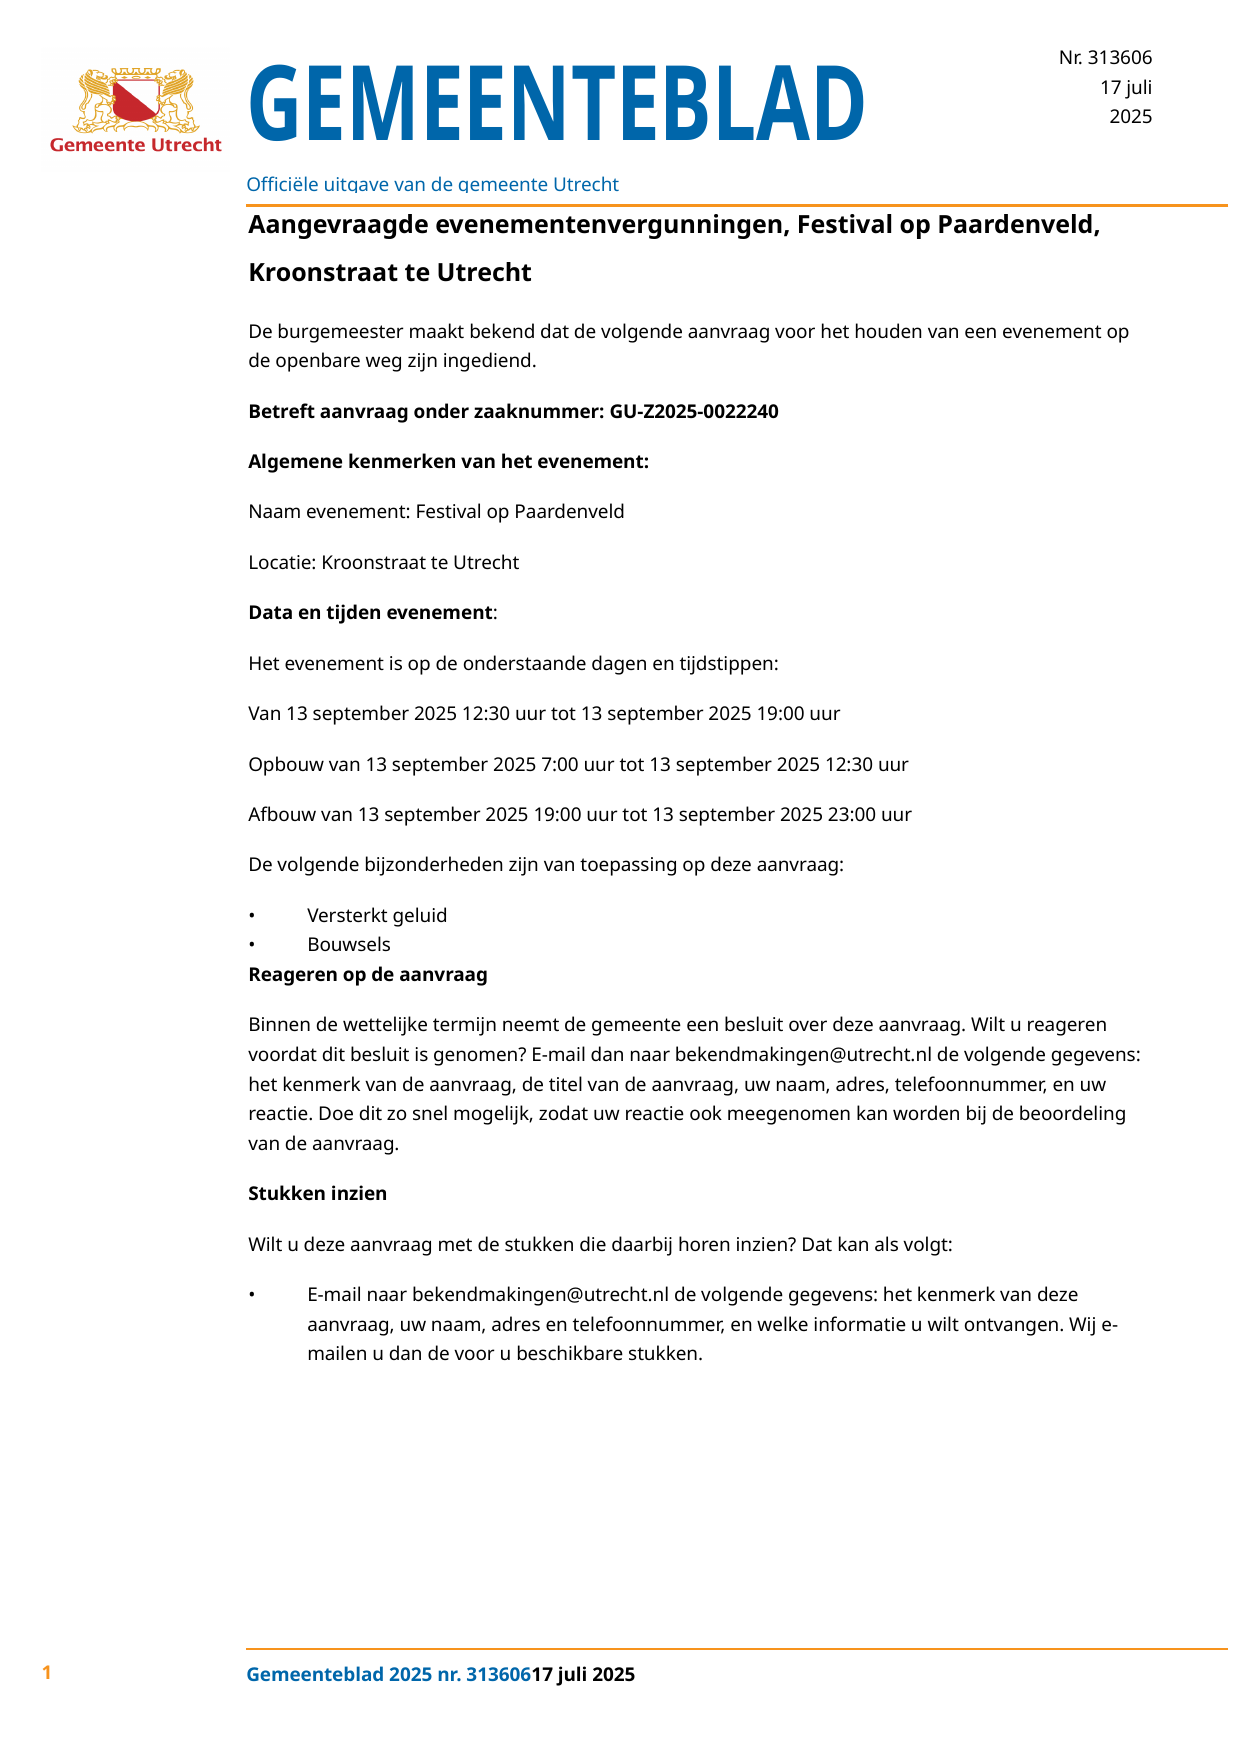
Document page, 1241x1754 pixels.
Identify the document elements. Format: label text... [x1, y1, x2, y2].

text Locatie: Kroonstraat te Utrecht [248, 549, 1152, 575]
text Van 13 september 2025 12:30 uur tot 13 september 2025 19:00 uur [248, 700, 1152, 726]
picture [41, 47, 231, 172]
list Bouwsels [248, 932, 1152, 957]
text De burgemeester maakt bekend dat de volgende aanvraag voor het houden van een evenement op de openbare weg zijn ingediend. [248, 318, 1152, 373]
list Versterkt geluid [248, 902, 1152, 928]
text Aangevraagde evenementenvergunningen, Festival op Paardenveld, Kroonstraat te Utrecht [248, 207, 1152, 288]
text Reageren op de aanvraag [248, 961, 1152, 987]
text Stukken inzien [248, 1180, 1152, 1206]
list E-mail naar bekendmakingen@utrecht.nl de volgende gegevens: het kenmerk van deze aanvraag, uw naam, adres en telefoonnummer, en welke informatie u wilt ontvangen. Wij e-mailen u dan de voor u beschikbare stukken. [248, 1281, 1152, 1366]
text Naam evenement: Festival op Paardenveld [248, 499, 1152, 524]
text Het evenement is op de onderstaande dagen en tijdstippen: [248, 650, 1152, 676]
text Betreft aanvraag onder zaaknummer: GU-Z2025-0022240 [248, 398, 1152, 424]
text Algemene kenmerken van het evenement: [248, 448, 1152, 474]
text Binnen de wettelijke termijn neemt de gemeente een besluit over deze aanvraag. Wilt u reageren voordat dit besluit is genomen? E-mail dan naar bekendmakingen@utrecht.nl de volgende gegevens: het kenmerk van de aanvraag, de titel van de aanvraag, uw naam, adres, telefoonnummer, en uw reactie. Doe dit zo snel mogelijk, zodat uw reactie ook meegenomen kan worden bij de beoordeling van de aanvraag. [248, 1012, 1152, 1156]
text De volgende bijzonderheden zijn van toepassing op deze aanvraag: [248, 852, 1152, 877]
text Afbouw van 13 september 2025 19:00 uur tot 13 september 2025 23:00 uur [248, 801, 1152, 827]
text Wilt u deze aanvraag met de stukken die daarbij horen inzien? Dat kan als volgt: [248, 1231, 1152, 1257]
text Data en tijden evenement: [248, 599, 1152, 625]
text Opbouw van 13 september 2025 7:00 uur tot 13 september 2025 12:30 uur [248, 751, 1152, 777]
